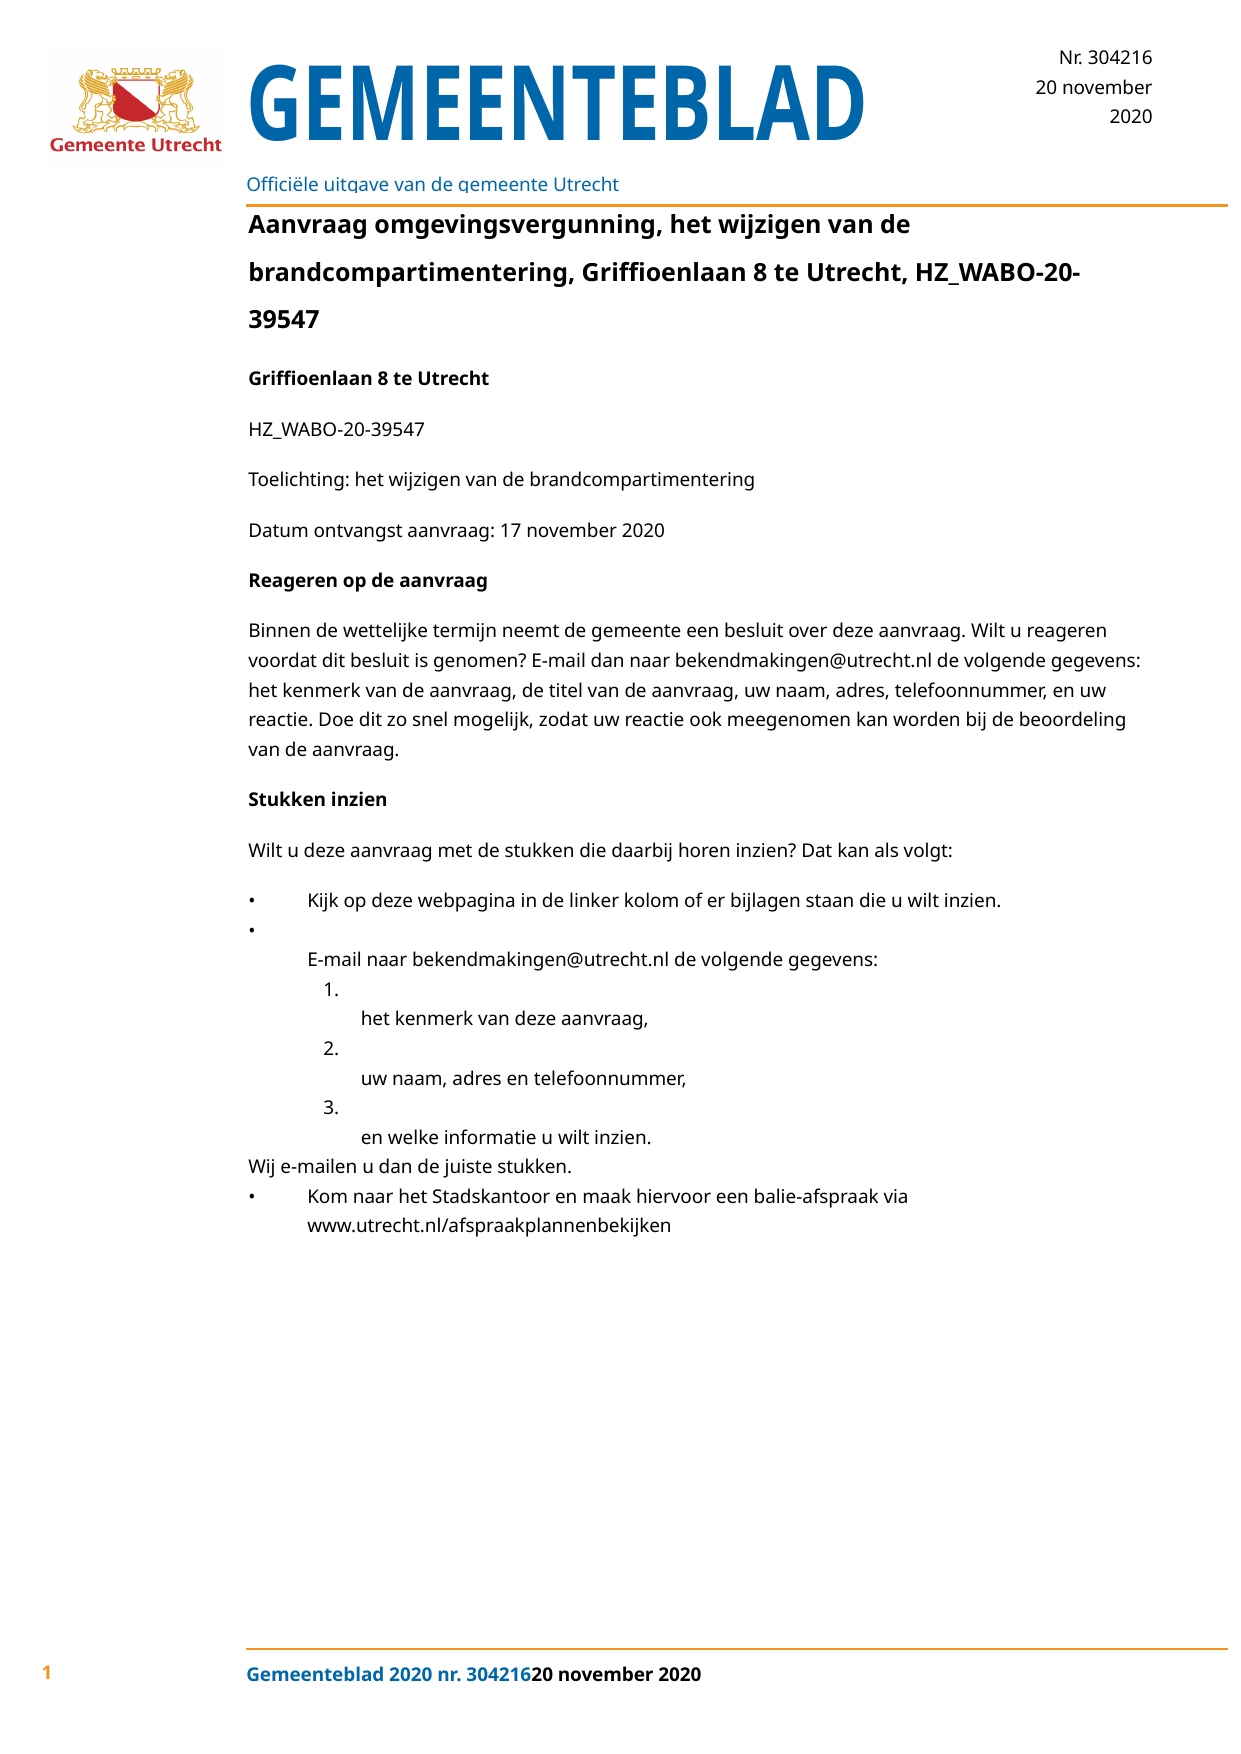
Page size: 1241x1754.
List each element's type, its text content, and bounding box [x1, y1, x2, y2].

text Toelichting: het wijzigen van de brandcompartimentering [248, 466, 1152, 492]
text HZ_WABO-20-39547 [248, 416, 1152, 442]
list en welke informatie u wilt inzien. [323, 1124, 1152, 1149]
text Wij e-mailen u dan de juiste stukken. [248, 1153, 1152, 1179]
text Stukken inzien [248, 786, 1152, 812]
list uw naam, adres en telefoonnummer, [323, 1065, 1152, 1090]
list Kom naar het Stadskantoor en maak hiervoor een balie-afspraak via www.utrecht.nl/afspraakplannenbekijken [248, 1183, 1152, 1238]
text Reageren op de aanvraag [248, 567, 1152, 593]
text Aanvraag omgevingsvergunning, het wijzigen van de brandcompartimentering, Griffioenlaan 8 te Utrecht, HZ_WABO-20-39547 [248, 207, 1152, 336]
list Kijk op deze webpagina in de linker kolom of er bijlagen staan die u wilt inzien. [248, 887, 1152, 913]
text Datum ontvangst aanvraag: 17 november 2020 [248, 517, 1152, 542]
text Griffioenlaan 8 te Utrecht [248, 366, 1152, 391]
text Binnen de wettelijke termijn neemt de gemeente een besluit over deze aanvraag. Wilt u reageren voordat dit besluit is genomen? E-mail dan naar bekendmakingen@utrecht.nl de volgende gegevens: het kenmerk van de aanvraag, de titel van de aanvraag, uw naam, adres, telefoonnummer, en uw reactie. Doe dit zo snel mogelijk, zodat uw reactie ook meegenomen kan worden bij de beoordeling van de aanvraag. [248, 618, 1152, 762]
list het kenmerk van deze aanvraag, [323, 1006, 1152, 1031]
list E-mail naar bekendmakingen@utrecht.nl de volgende gegevens: [248, 946, 1152, 972]
text Wilt u deze aanvraag met de stukken die daarbij horen inzien? Dat kan als volgt: [248, 837, 1152, 862]
picture [41, 47, 231, 172]
